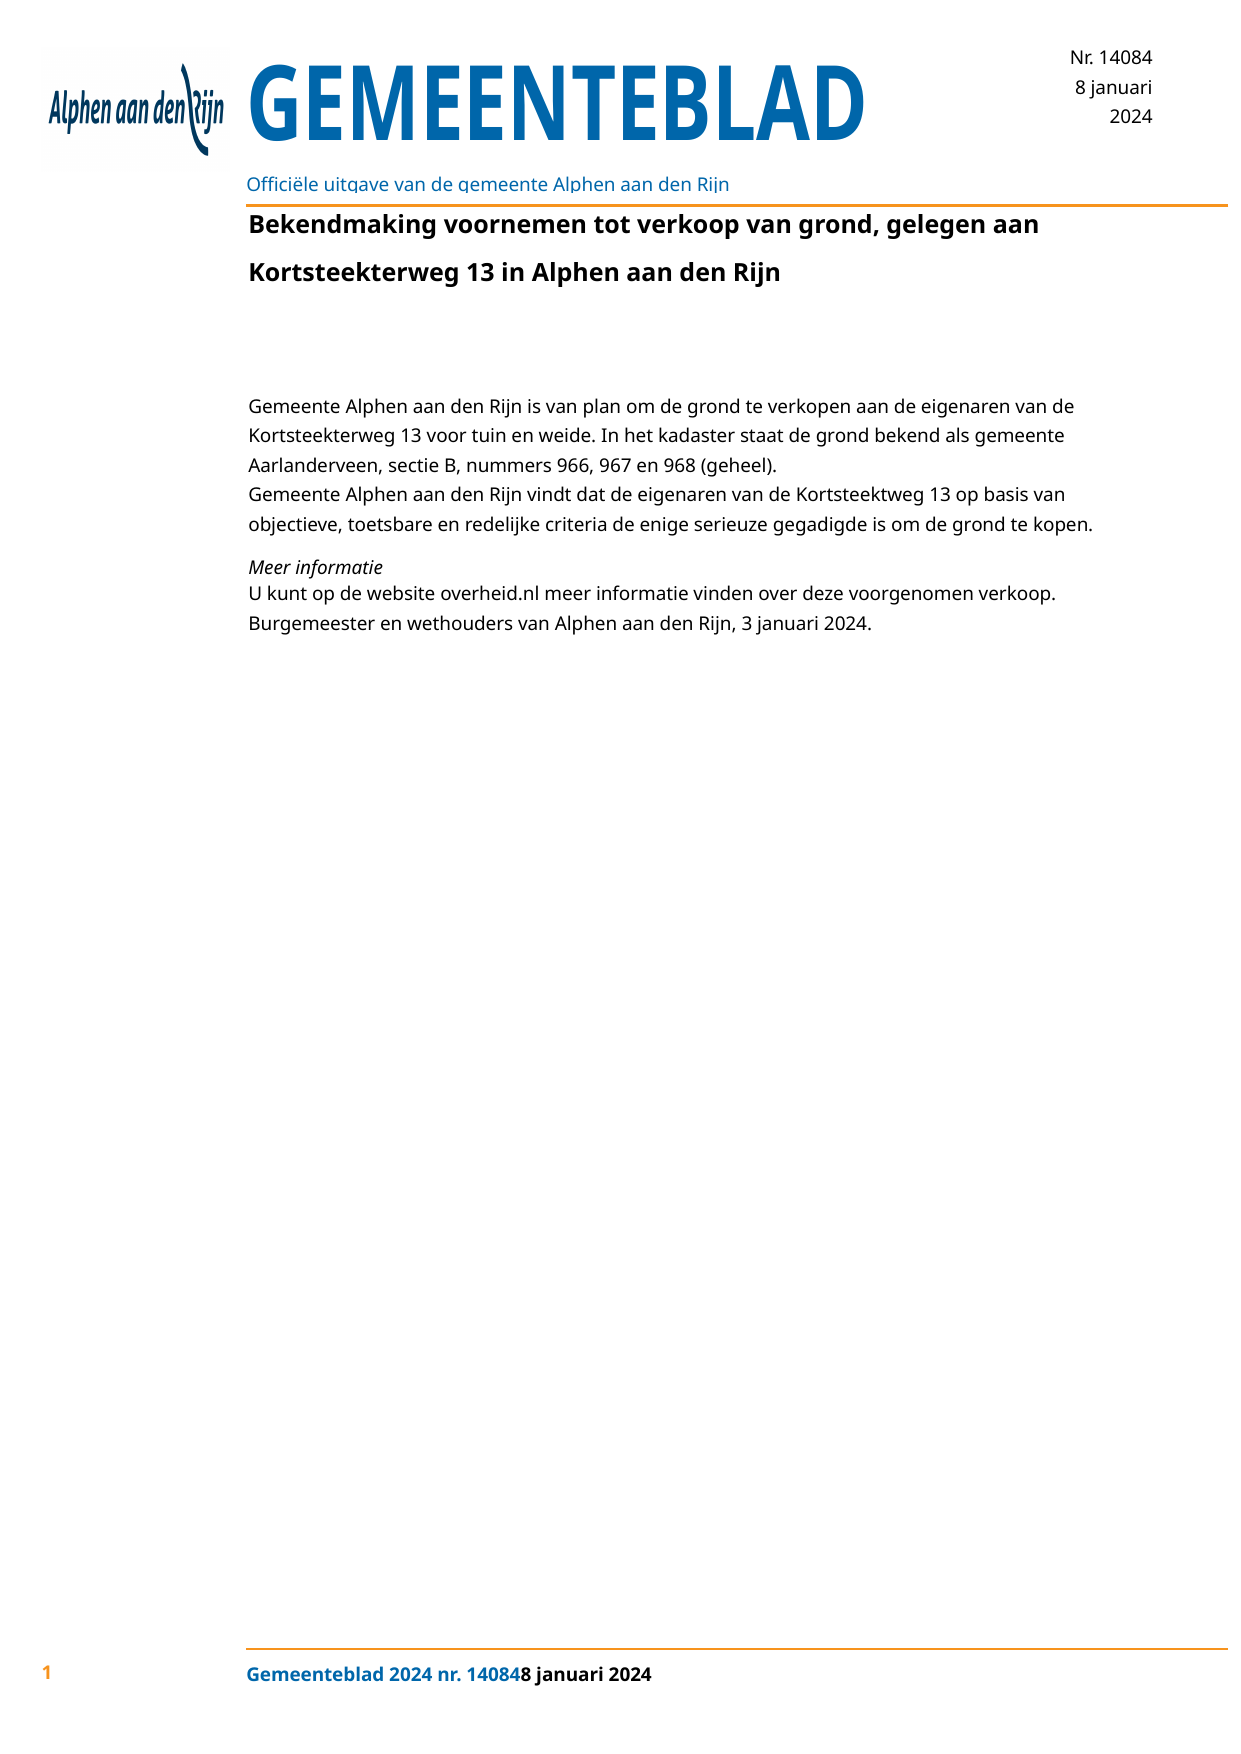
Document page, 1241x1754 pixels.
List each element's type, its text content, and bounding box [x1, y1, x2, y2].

text Bekendmaking voornemen tot verkoop van grond, gelegen aan Kortsteekterweg 13 in Alphen aan den Rijn [248, 207, 1152, 288]
text Burgemeester en wethouders van Alphen aan den Rijn, 3 januari 2024. [248, 610, 1152, 635]
picture [41, 47, 231, 172]
text U kunt op de website overheid.nl meer informatie vinden over deze voorgenomen verkoop. [248, 580, 1152, 606]
text Gemeente Alphen aan den Rijn is van plan om de grond te verkopen aan de eigenaren van de Kortsteekterweg 13 voor tuin en weide. In het kadaster staat de grond bekend als gemeente Aarlanderveen, sectie B, nummers 966, 967 en 968 (geheel). [248, 393, 1152, 478]
text Gemeente Alphen aan den Rijn vindt dat de eigenaren van de Kortsteektweg 13 op basis van objectieve, toetsbare en redelijke criteria de enige serieuze gegadigde is om de grond te kopen. [248, 482, 1152, 537]
text Meer informatie [248, 554, 1152, 580]
